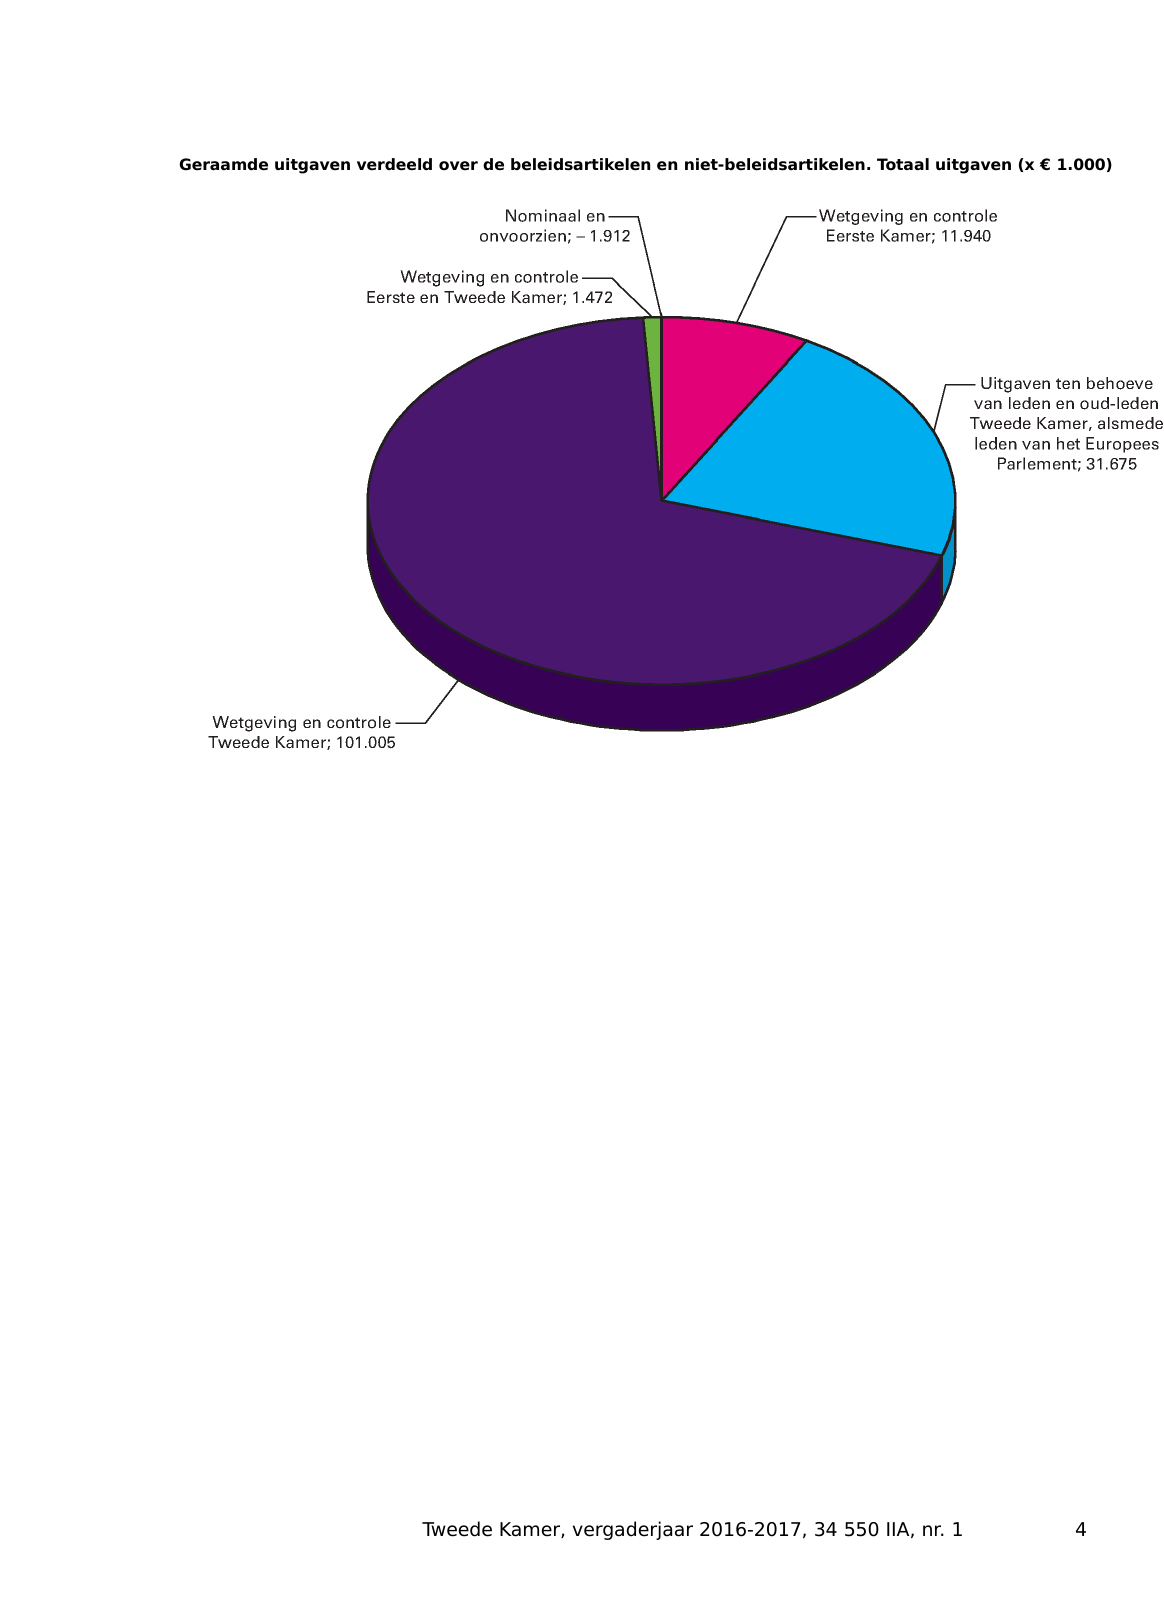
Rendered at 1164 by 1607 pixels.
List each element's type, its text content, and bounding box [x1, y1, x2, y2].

text Geraamde uitgaven verdeeld over de beleidsartikelen en niet-beleidsartikelen. Totaal uitgaven (x € 1.000) [159, 156, 1163, 174]
picture [159, 207, 1164, 752]
